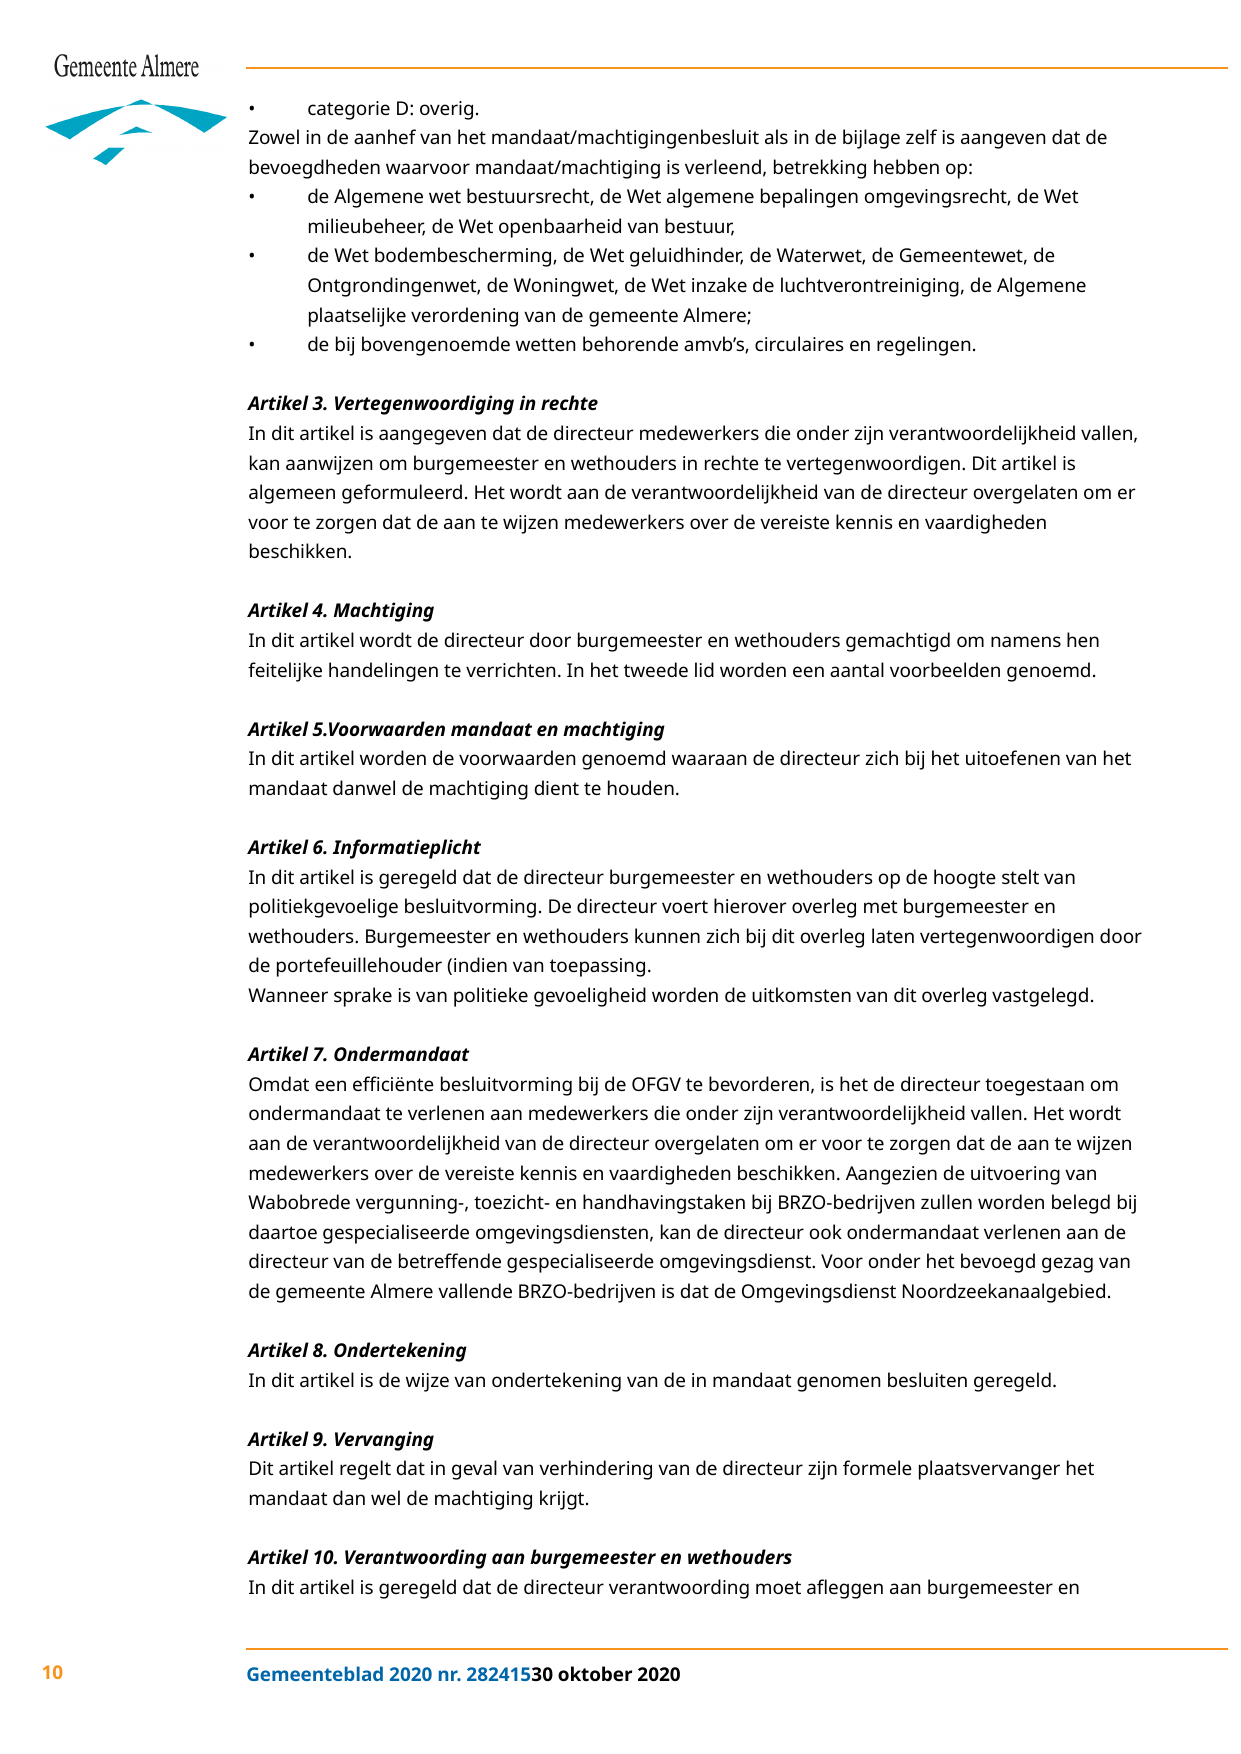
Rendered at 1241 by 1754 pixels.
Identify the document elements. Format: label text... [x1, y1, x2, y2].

list categorie D: overig. [248, 95, 1152, 121]
list de Algemene wet bestuursrecht, de Wet algemene bepalingen omgevingsrecht, de Wet milieubeheer, de Wet openbaarheid van bestuur, [248, 183, 1152, 239]
text Artikel 4. Machtiging [248, 598, 1152, 623]
text Artikel 10. Verantwoording aan burgemeester en wethouders [248, 1544, 1152, 1570]
list de bij bovengenoemde wetten behorende amvb’s, circulaires en regelingen. [248, 331, 1152, 357]
picture [41, 47, 231, 172]
text Zowel in de aanhef van het mandaat/machtigingenbesluit als in de bijlage zelf is aangeven dat de bevoegdheden waarvoor mandaat/machtiging is verleend, betrekking hebben op: [248, 124, 1152, 180]
list de Wet bodembescherming, de Wet geluidhinder, de Waterwet, de Gemeentewet, de Ontgrondingenwet, de Woningwet, de Wet inzake de luchtverontreiniging, de Algemene plaatselijke verordening van de gemeente Almere; [248, 243, 1152, 328]
text In dit artikel is geregeld dat de directeur burgemeester en wethouders op de hoogte stelt van politiekgevoelige besluitvorming. De directeur voert hierover overleg met burgemeester en wethouders. Burgemeester en wethouders kunnen zich bij dit overleg laten vertegenwoordigen door de portefeuillehouder (indien van toepassing. [248, 864, 1152, 978]
text Artikel 5.Voorwaarden mandaat en machtiging [248, 716, 1152, 742]
text Artikel 3. Vertegenwoordiging in rechte [248, 391, 1152, 416]
text In dit artikel is de wijze van ondertekening van de in mandaat genomen besluiten geregeld. [248, 1367, 1152, 1393]
text Omdat een efficiënte besluitvorming bij de OFGV te bevorderen, is het de directeur toegestaan om ondermandaat te verlenen aan medewerkers die onder zijn verantwoordelijkheid vallen. Het wordt aan de verantwoordelijkheid van de directeur overgelaten om er voor te zorgen dat de aan te wijzen medewerkers over de vereiste kennis en vaardigheden beschikken. Aangezien de uitvoering van Wabobrede vergunning-, toezicht- en handhavingstaken bij BRZO-bedrijven zullen worden belegd bij daartoe gespecialiseerde omgevingsdiensten, kan de directeur ook ondermandaat verlenen aan de directeur van de betreffende gespecialiseerde omgevingsdienst. Voor onder het bevoegd gezag van de gemeente Almere vallende BRZO-bedrijven is dat de Omgevingsdienst Noordzeekanaalgebied. [248, 1071, 1152, 1304]
text In dit artikel is aangegeven dat de directeur medewerkers die onder zijn verantwoordelijkheid vallen, kan aanwijzen om burgemeester en wethouders in rechte te vertegenwoordigen. Dit artikel is algemeen geformuleerd. Het wordt aan de verantwoordelijkheid van de directeur overgelaten om er voor te zorgen dat de aan te wijzen medewerkers over de vereiste kennis en vaardigheden beschikken. [248, 420, 1152, 564]
text Dit artikel regelt dat in geval van verhindering van de directeur zijn formele plaatsvervanger het mandaat dan wel de machtiging krijgt. [248, 1456, 1152, 1511]
text Artikel 7. Ondermandaat [248, 1041, 1152, 1067]
text Artikel 6. Informatieplicht [248, 834, 1152, 860]
text In dit artikel worden de voorwaarden genoemd waaraan de directeur zich bij het uitoefenen van het mandaat danwel de machtiging dient te houden. [248, 746, 1152, 801]
text Artikel 8. Ondertekening [248, 1337, 1152, 1363]
text In dit artikel wordt de directeur door burgemeester en wethouders gemachtigd om namens hen feitelijke handelingen te verrichten. In het tweede lid worden een aantal voorbeelden genoemd. [248, 627, 1152, 683]
text Artikel 9. Vervanging [248, 1426, 1152, 1452]
text Wanneer sprake is van politieke gevoeligheid worden de uitkomsten van dit overleg vastgelegd. [248, 982, 1152, 1008]
text In dit artikel is geregeld dat de directeur verantwoording moet afleggen aan burgemeester en [248, 1574, 1152, 1600]
